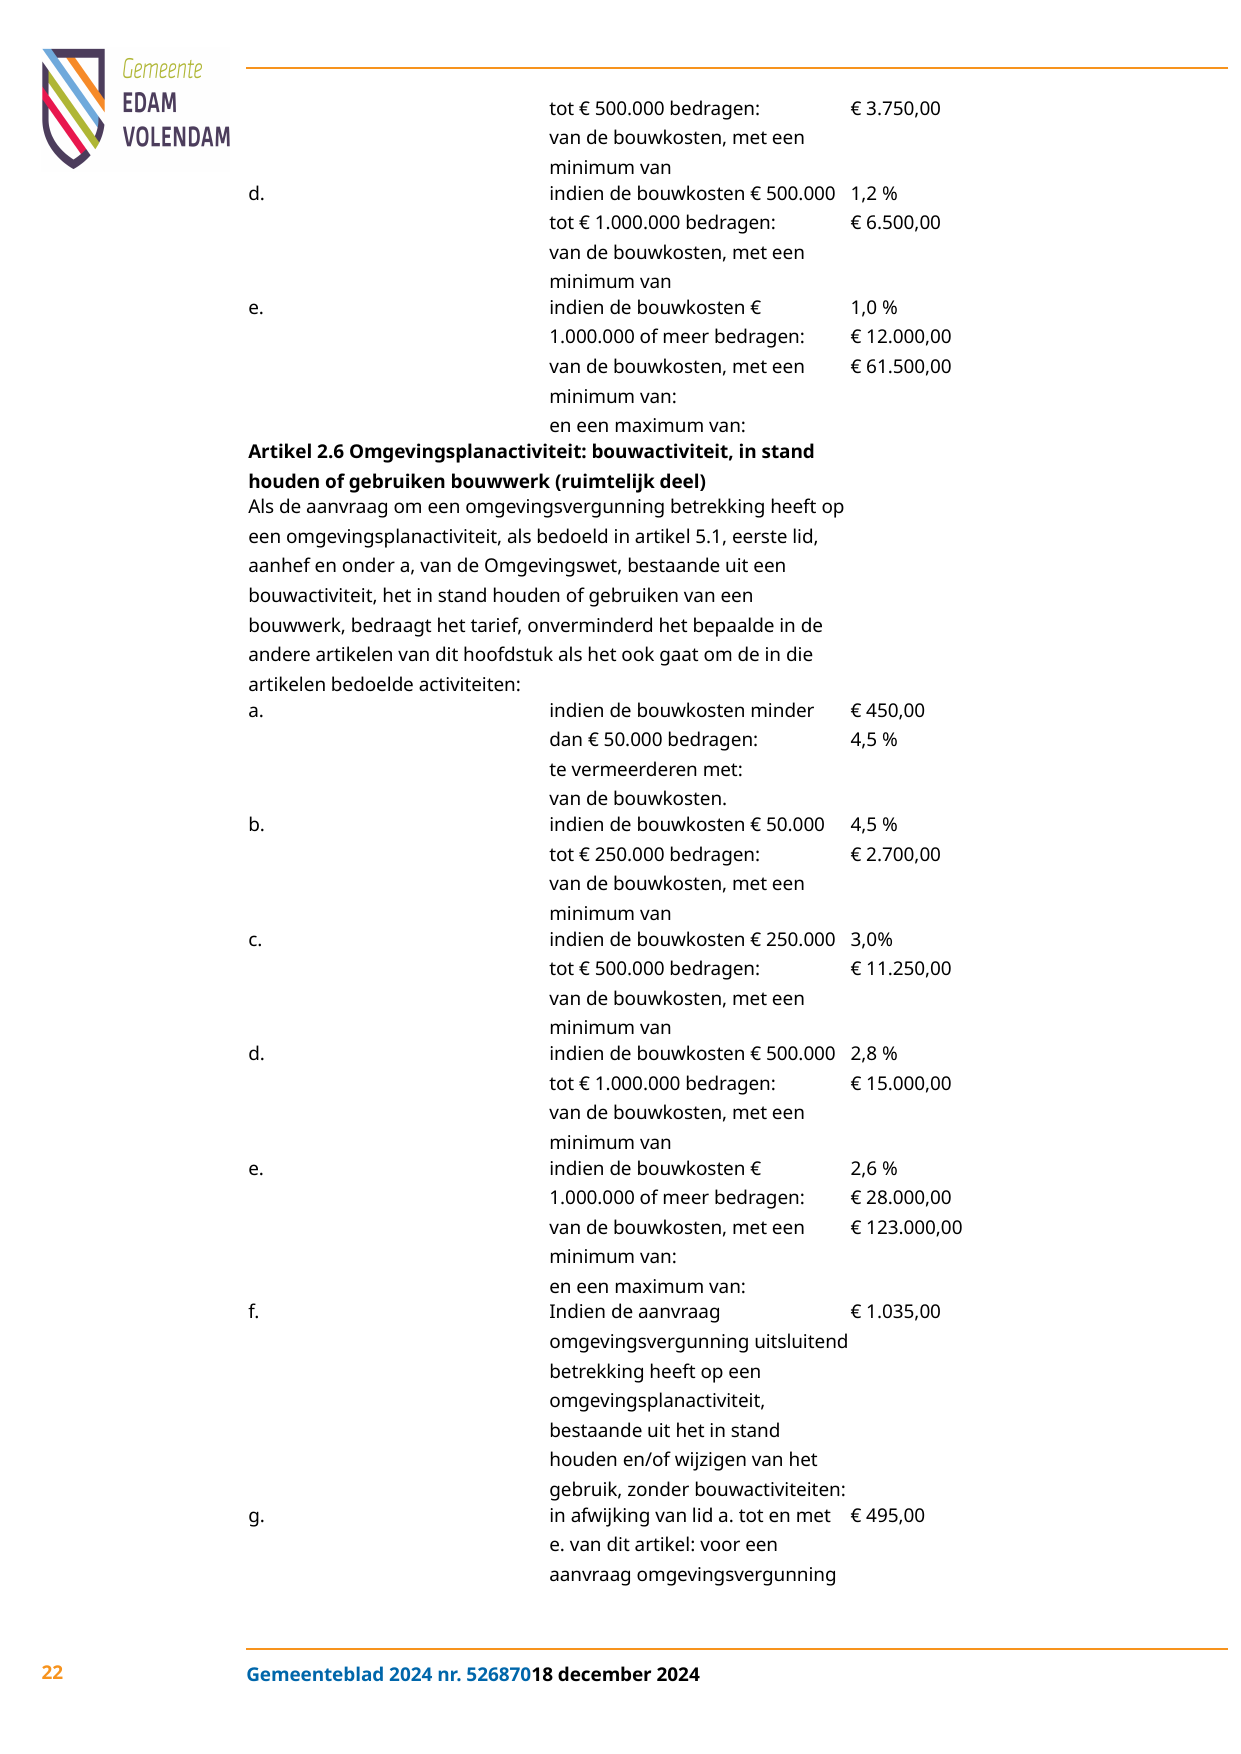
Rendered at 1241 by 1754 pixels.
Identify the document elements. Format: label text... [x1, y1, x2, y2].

table_cell 1,2 % € 6.500,00 [850, 180, 1152, 294]
table_cell a. [248, 697, 549, 811]
table_cell indien de bouwkosten € 250.000 tot € 500.000 bedragen: van de bouwkosten, met een minimum van [549, 926, 850, 1040]
table_cell Artikel 2.6 Omgevingsplanactiviteit: bouwactiviteit, in stand houden of gebruiken bouwwerk (ruimtelijk deel) [248, 438, 850, 493]
table_cell indien de bouwkosten € 1.000.000 of meer bedragen: van de bouwkosten, met een minimum van: en een maximum van: [549, 294, 850, 438]
table_cell e. [248, 294, 549, 438]
table_cell indien de bouwkosten minder dan € 50.000 bedragen: te vermeerderen met: van de bouwkosten. [549, 697, 850, 811]
table_cell d. [248, 1040, 549, 1155]
table_cell [850, 494, 1152, 697]
table_cell b. [248, 811, 549, 926]
table_cell € 1.035,00 [850, 1299, 1152, 1502]
table_cell Indien de aanvraag omgevingsvergunning uitsluitend betrekking heeft op een omgevingsplanactiviteit, bestaande uit het in stand houden en/of wijzigen van het gebruik, zonder bouwactiviteiten: [549, 1299, 850, 1502]
table_cell indien de bouwkosten € 50.000 tot € 250.000 bedragen: van de bouwkosten, met een minimum van [549, 811, 850, 926]
table_cell indien de bouwkosten € 500.000 tot € 1.000.000 bedragen: van de bouwkosten, met een minimum van [549, 180, 850, 294]
table_cell in afwijking van lid a. tot en met e. van dit artikel: voor een aanvraag omgevingsvergunning [549, 1502, 850, 1587]
table_cell tot € 500.000 bedragen: van de bouwkosten, met een minimum van [549, 95, 850, 180]
table_cell c. [248, 926, 549, 1040]
picture [41, 47, 231, 172]
table_cell € 450,00 4,5 % [850, 697, 1152, 811]
table_cell € 3.750,00 [850, 95, 1152, 180]
table_cell d. [248, 180, 549, 294]
table_cell 2,6 % € 28.000,00 € 123.000,00 [850, 1155, 1152, 1299]
table_cell e. [248, 1155, 549, 1299]
table_cell 4,5 % € 2.700,00 [850, 811, 1152, 926]
table_cell [850, 438, 1152, 493]
table_cell indien de bouwkosten € 500.000 tot € 1.000.000 bedragen: van de bouwkosten, met een minimum van [549, 1040, 850, 1155]
table_cell g. [248, 1502, 549, 1587]
table_cell 3,0% € 11.250,00 [850, 926, 1152, 1040]
table_cell € 495,00 [850, 1502, 1152, 1587]
table_cell f. [248, 1299, 549, 1502]
table_cell 2,8 % € 15.000,00 [850, 1040, 1152, 1155]
table_cell indien de bouwkosten € 1.000.000 of meer bedragen: van de bouwkosten, met een minimum van: en een maximum van: [549, 1155, 850, 1299]
table_cell [248, 95, 549, 180]
table_cell Als de aanvraag om een omgevingsvergunning betrekking heeft op een omgevingsplanactiviteit, als bedoeld in artikel 5.1, eerste lid, aanhef en onder a, van de Omgevingswet, bestaande uit een bouwactiviteit, het in stand houden of gebruiken van een bouwwerk, bedraagt het tarief, onverminderd het bepaalde in de andere artikelen van dit hoofdstuk als het ook gaat om de in die artikelen bedoelde activiteiten: [248, 494, 850, 697]
table_cell 1,0 % € 12.000,00 € 61.500,00 [850, 294, 1152, 438]
